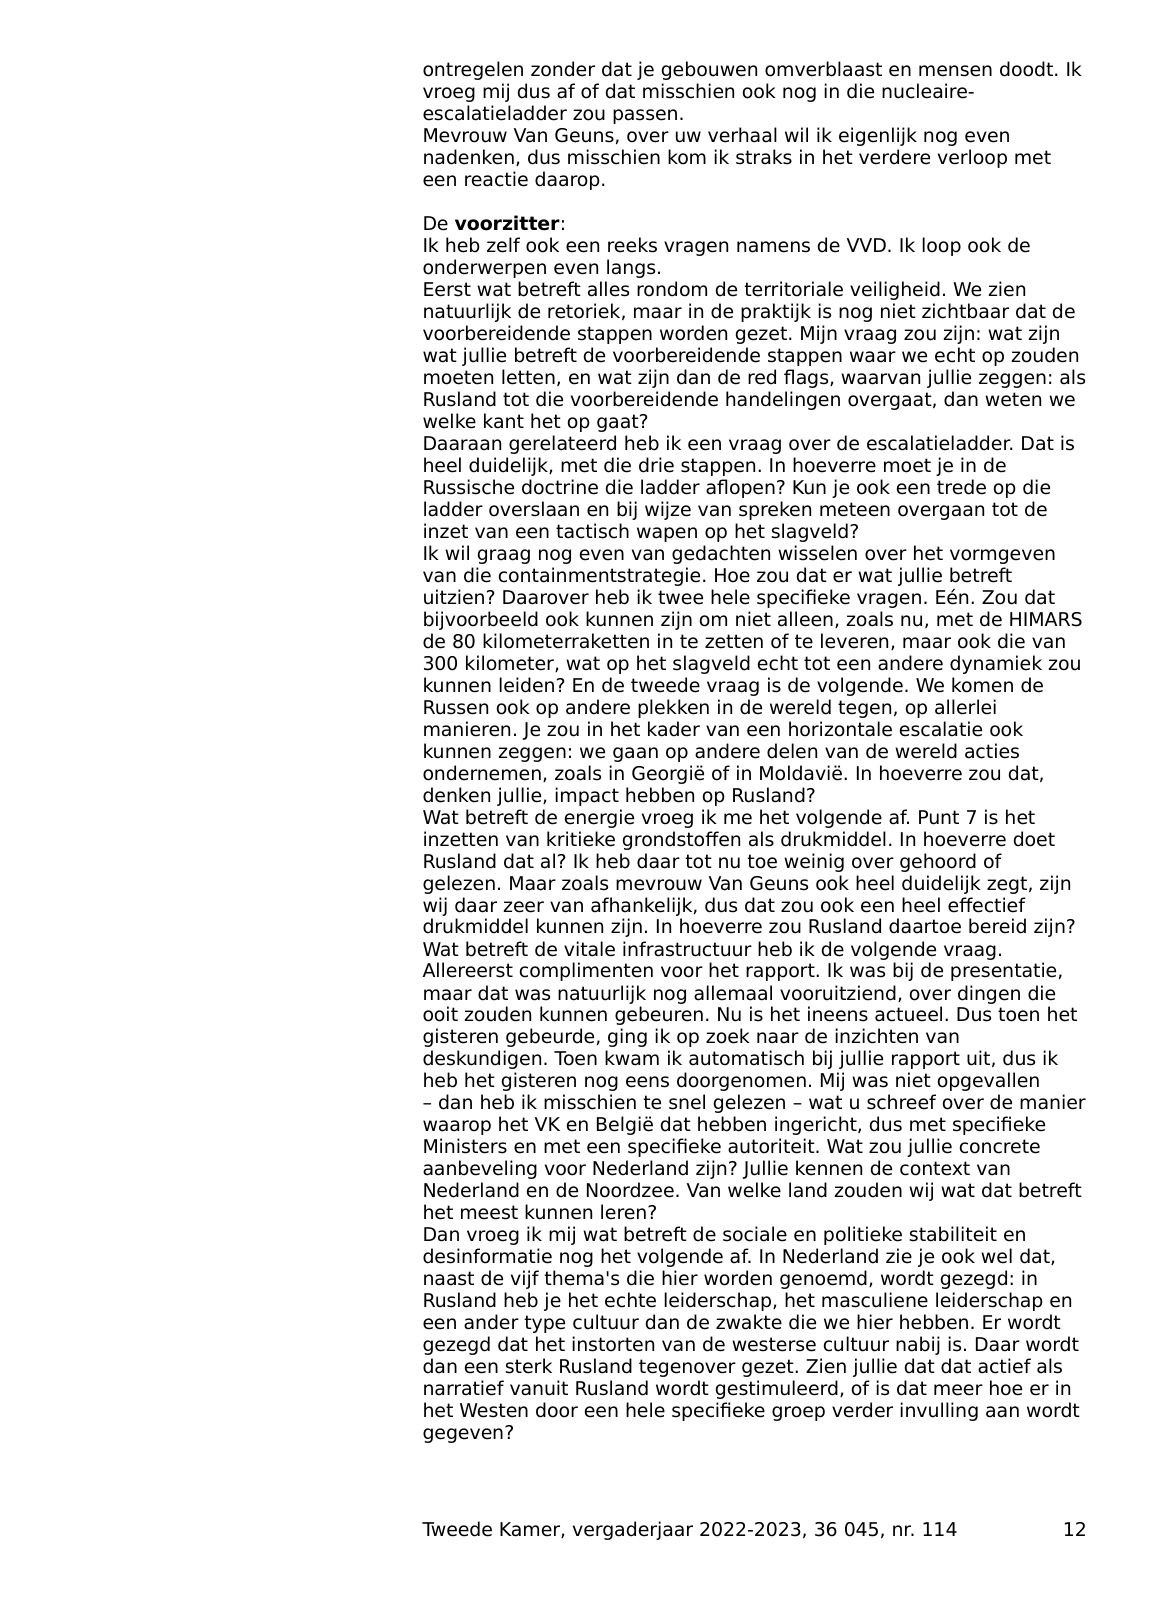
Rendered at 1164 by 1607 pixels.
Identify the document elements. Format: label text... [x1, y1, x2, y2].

text Dan vroeg ik mij wat betreft de sociale en politieke stabiliteit en desinformatie nog het volgende af. In Nederland zie je ook wel dat, naast de vijf thema's die hier worden genoemd, wordt gezegd: in Rusland heb je het echte leiderschap, het masculiene leiderschap en een ander type cultuur dan de zwakte die we hier hebben. Er wordt gezegd dat het instorten van de westerse cultuur nabij is. Daar wordt dan een sterk Rusland tegenover gezet. Zien jullie dat dat actief als narratief vanuit Rusland wordt gestimuleerd, of is dat meer hoe er in het Westen door een hele specifieke groep verder invulling aan wordt gegeven? [422, 1224, 1087, 1444]
text Daaraan gerelateerd heb ik een vraag over de escalatieladder. Dat is heel duidelijk, met die drie stappen. In hoeverre moet je in de Russische doctrine die ladder aflopen? Kun je ook een trede op die ladder overslaan en bij wijze van spreken meteen overgaan tot de inzet van een tactisch wapen op het slagveld? [422, 433, 1087, 543]
text Wat betreft de vitale infrastructuur heb ik de volgende vraag. Allereerst complimenten voor het rapport. Ik was bij de presentatie, maar dat was natuurlijk nog allemaal vooruitziend, over dingen die ooit zouden kunnen gebeuren. Nu is het ineens actueel. Dus toen het gisteren gebeurde, ging ik op zoek naar de inzichten van deskundigen. Toen kwam ik automatisch bij jullie rapport uit, dus ik heb het gisteren nog eens doorgenomen. Mij was niet opgevallen – dan heb ik misschien te snel gelezen – wat u schreef over de manier waarop het VK en België dat hebben ingericht, dus met specifieke Ministers en met een specifieke autoriteit. Wat zou jullie concrete aanbeveling voor Nederland zijn? Jullie kennen de context van Nederland en de Noordzee. Van welke land zouden wij wat dat betreft het meest kunnen leren? [422, 938, 1087, 1224]
text Ik heb zelf ook een reeks vragen namens de VVD. Ik loop ook de onderwerpen even langs. [422, 235, 1087, 279]
text ontregelen zonder dat je gebouwen omverblaast en mensen doodt. Ik vroeg mij dus af of dat misschien ook nog in die nucleaire-escalatieladder zou passen. [422, 59, 1087, 125]
text Mevrouw Van Geuns, over uw verhaal wil ik eigenlijk nog even nadenken, dus misschien kom ik straks in het verdere verloop met een reactie daarop. [422, 125, 1087, 191]
text De voorzitter: [422, 213, 1087, 235]
text Ik wil graag nog even van gedachten wisselen over het vormgeven van die containmentstrategie. Hoe zou dat er wat jullie betreft uitzien? Daarover heb ik twee hele specifieke vragen. Eén. Zou dat bijvoorbeeld ook kunnen zijn om niet alleen, zoals nu, met de HIMARS de 80 kilometerraketten in te zetten of te leveren, maar ook die van 300 kilometer, wat op het slagveld echt tot een andere dynamiek zou kunnen leiden? En de tweede vraag is de volgende. We komen de Russen ook op andere plekken in de wereld tegen, op allerlei manieren. Je zou in het kader van een horizontale escalatie ook kunnen zeggen: we gaan op andere delen van de wereld acties ondernemen, zoals in Georgië of in Moldavië. In hoeverre zou dat, denken jullie, impact hebben op Rusland? [422, 543, 1087, 807]
text Eerst wat betreft alles rondom de territoriale veiligheid. We zien natuurlijk de retoriek, maar in de praktijk is nog niet zichtbaar dat de voorbereidende stappen worden gezet. Mijn vraag zou zijn: wat zijn wat jullie betreft de voorbereidende stappen waar we echt op zouden moeten letten, en wat zijn dan de red flags, waarvan jullie zeggen: als Rusland tot die voorbereidende handelingen overgaat, dan weten we welke kant het op gaat? [422, 279, 1087, 433]
text Wat betreft de energie vroeg ik me het volgende af. Punt 7 is het inzetten van kritieke grondstoffen als drukmiddel. In hoeverre doet Rusland dat al? Ik heb daar tot nu toe weinig over gehoord of gelezen. Maar zoals mevrouw Van Geuns ook heel duidelijk zegt, zijn wij daar zeer van afhankelijk, dus dat zou ook een heel effectief drukmiddel kunnen zijn. In hoeverre zou Rusland daartoe bereid zijn? [422, 807, 1087, 938]
